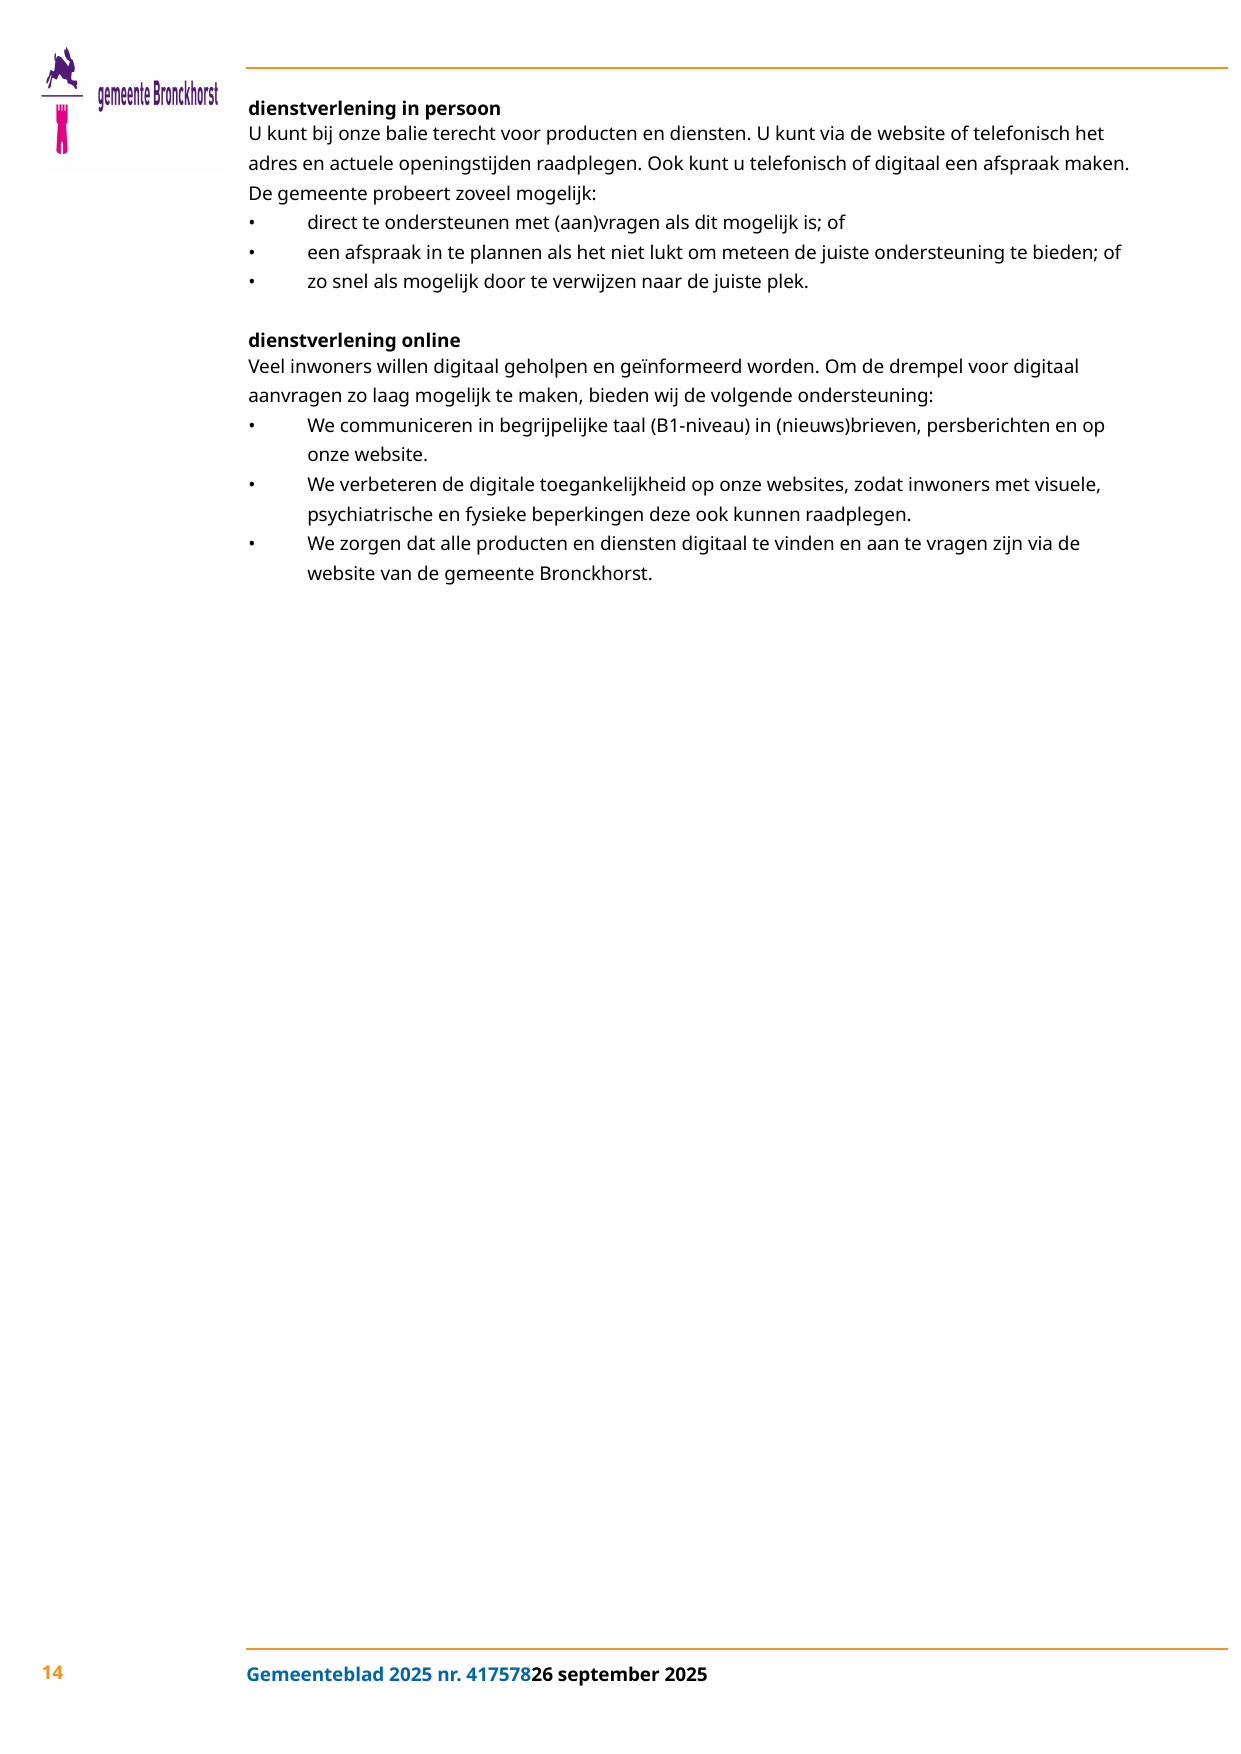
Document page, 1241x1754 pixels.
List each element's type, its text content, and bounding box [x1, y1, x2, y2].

table_header dienstverlening online [248, 327, 1152, 353]
table_cell Veel inwoners willen digitaal geholpen en geïnformeerd worden. Om de drempel voor digitaal aanvragen zo laag mogelijk te maken, bieden wij de volgende ondersteuning: We communiceren in begrijpelijke taal (B1-niveau) in (nieuws)brieven, persberichten en op onze website. We verbeteren de digitale toegankelijkheid op onze websites, zodat inwoners met visuele, psychiatrische en fysieke beperkingen deze ook kunnen raadplegen. We zorgen dat alle producten en diensten digitaal te vinden en aan te vragen zijn via de website van de gemeente Bronckhorst. [248, 353, 1152, 586]
table_cell U kunt bij onze balie terecht voor producten en diensten. U kunt via de website of telefonisch het adres en actuele openingstijden raadplegen. Ook kunt u telefonisch of digitaal een afspraak maken. De gemeente probeert zoveel mogelijk: direct te ondersteunen met (aan)vragen als dit mogelijk is; of een afspraak in te plannen als het niet lukt om meteen de juiste ondersteuning te bieden; of zo snel als mogelijk door te verwijzen naar de juiste plek. [248, 121, 1152, 294]
picture [41, 47, 231, 172]
table_header dienstverlening in persoon [248, 95, 1152, 121]
